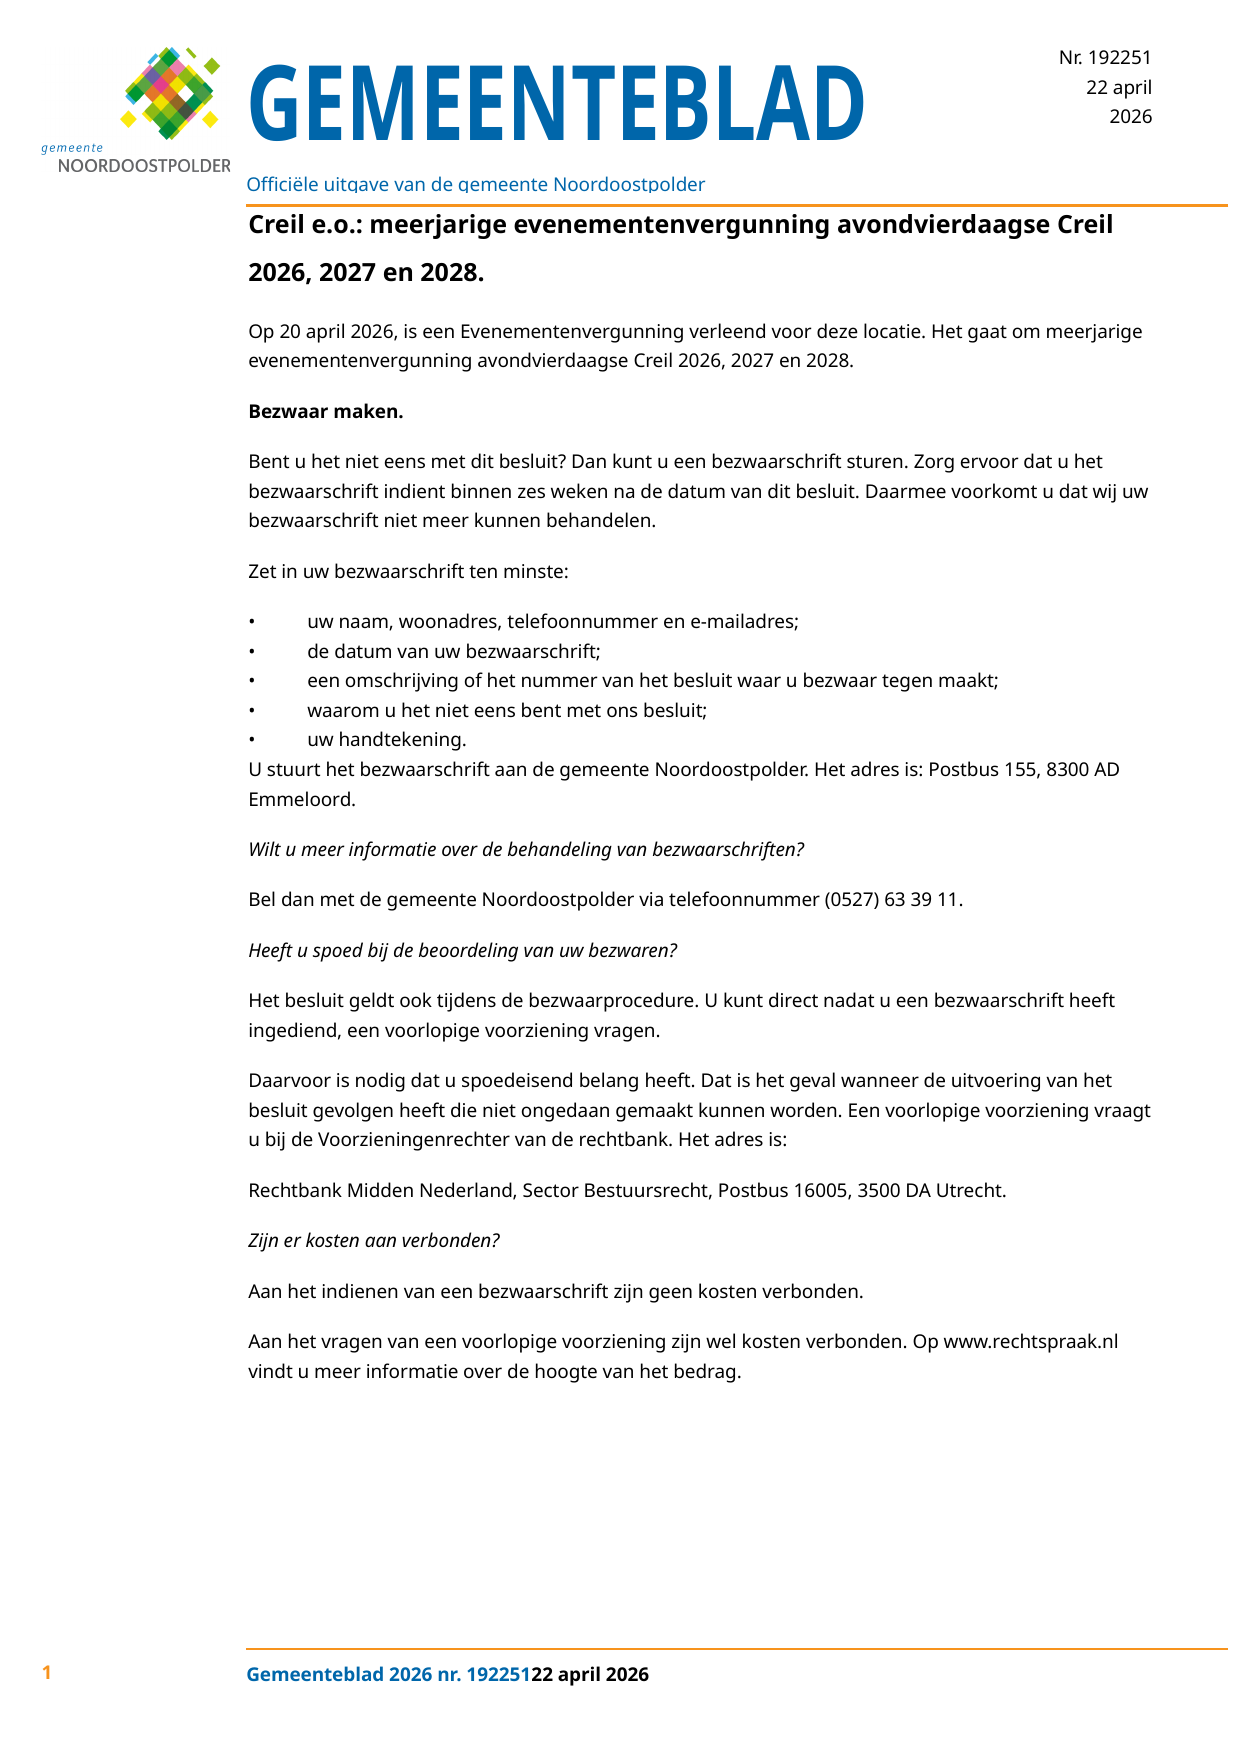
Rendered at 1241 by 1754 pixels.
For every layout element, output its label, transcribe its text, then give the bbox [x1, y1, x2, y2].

text Bent u het niet eens met dit besluit? Dan kunt u een bezwaarschrift sturen. Zorg ervoor dat u het bezwaarschrift indient binnen zes weken na de datum van dit besluit. Daarmee voorkomt u dat wij uw bezwaarschrift niet meer kunnen behandelen. [248, 448, 1152, 533]
text Op 20 april 2026, is een Evenementenvergunning verleend voor deze locatie. Het gaat om meerjarige evenementenvergunning avondvierdaagse Creil 2026, 2027 en 2028. [248, 318, 1152, 373]
list de datum van uw bezwaarschrift; [248, 638, 1152, 664]
text Het besluit geldt ook tijdens de bezwaarprocedure. U kunt direct nadat u een bezwaarschrift heeft ingediend, een voorlopige voorziening vragen. [248, 987, 1152, 1043]
text Heeft u spoed bij de beoordeling van uw bezwaren? [248, 937, 1152, 963]
text Zet in uw bezwaarschrift ten minste: [248, 558, 1152, 584]
text Wilt u meer informatie over de behandeling van bezwaarschriften? [248, 836, 1152, 862]
text Zijn er kosten aan verbonden? [248, 1227, 1152, 1253]
list uw handtekening. [248, 727, 1152, 752]
text Bel dan met de gemeente Noordoostpolder via telefoonnummer (0527) 63 39 11. [248, 887, 1152, 912]
text Aan het vragen van een voorlopige voorziening zijn wel kosten verbonden. Op www.rechtspraak.nl vindt u meer informatie over de hoogte van het bedrag. [248, 1328, 1152, 1384]
list waarom u het niet eens bent met ons besluit; [248, 697, 1152, 723]
text U stuurt het bezwaarschrift aan de gemeente Noordoostpolder. Het adres is: Postbus 155, 8300 AD Emmeloord. [248, 756, 1152, 812]
text Rechtbank Midden Nederland, Sector Bestuursrecht, Postbus 16005, 3500 DA Utrecht. [248, 1177, 1152, 1203]
text Bezwaar maken. [248, 398, 1152, 424]
picture [41, 47, 231, 172]
text Daarvoor is nodig dat u spoedeisend belang heeft. Dat is het geval wanneer de uitvoering van het besluit gevolgen heeft die niet ongedaan gemaakt kunnen worden. Een voorlopige voorziening vraagt u bij de Voorzieningenrechter van de rechtbank. Het adres is: [248, 1067, 1152, 1152]
list een omschrijving of het nummer van het besluit waar u bezwaar tegen maakt; [248, 667, 1152, 693]
list uw naam, woonadres, telefoonnummer en e-mailadres; [248, 608, 1152, 634]
text Creil e.o.: meerjarige evenementenvergunning avondvierdaagse Creil 2026, 2027 en 2028. [248, 207, 1152, 288]
text Aan het indienen van een bezwaarschrift zijn geen kosten verbonden. [248, 1278, 1152, 1304]
